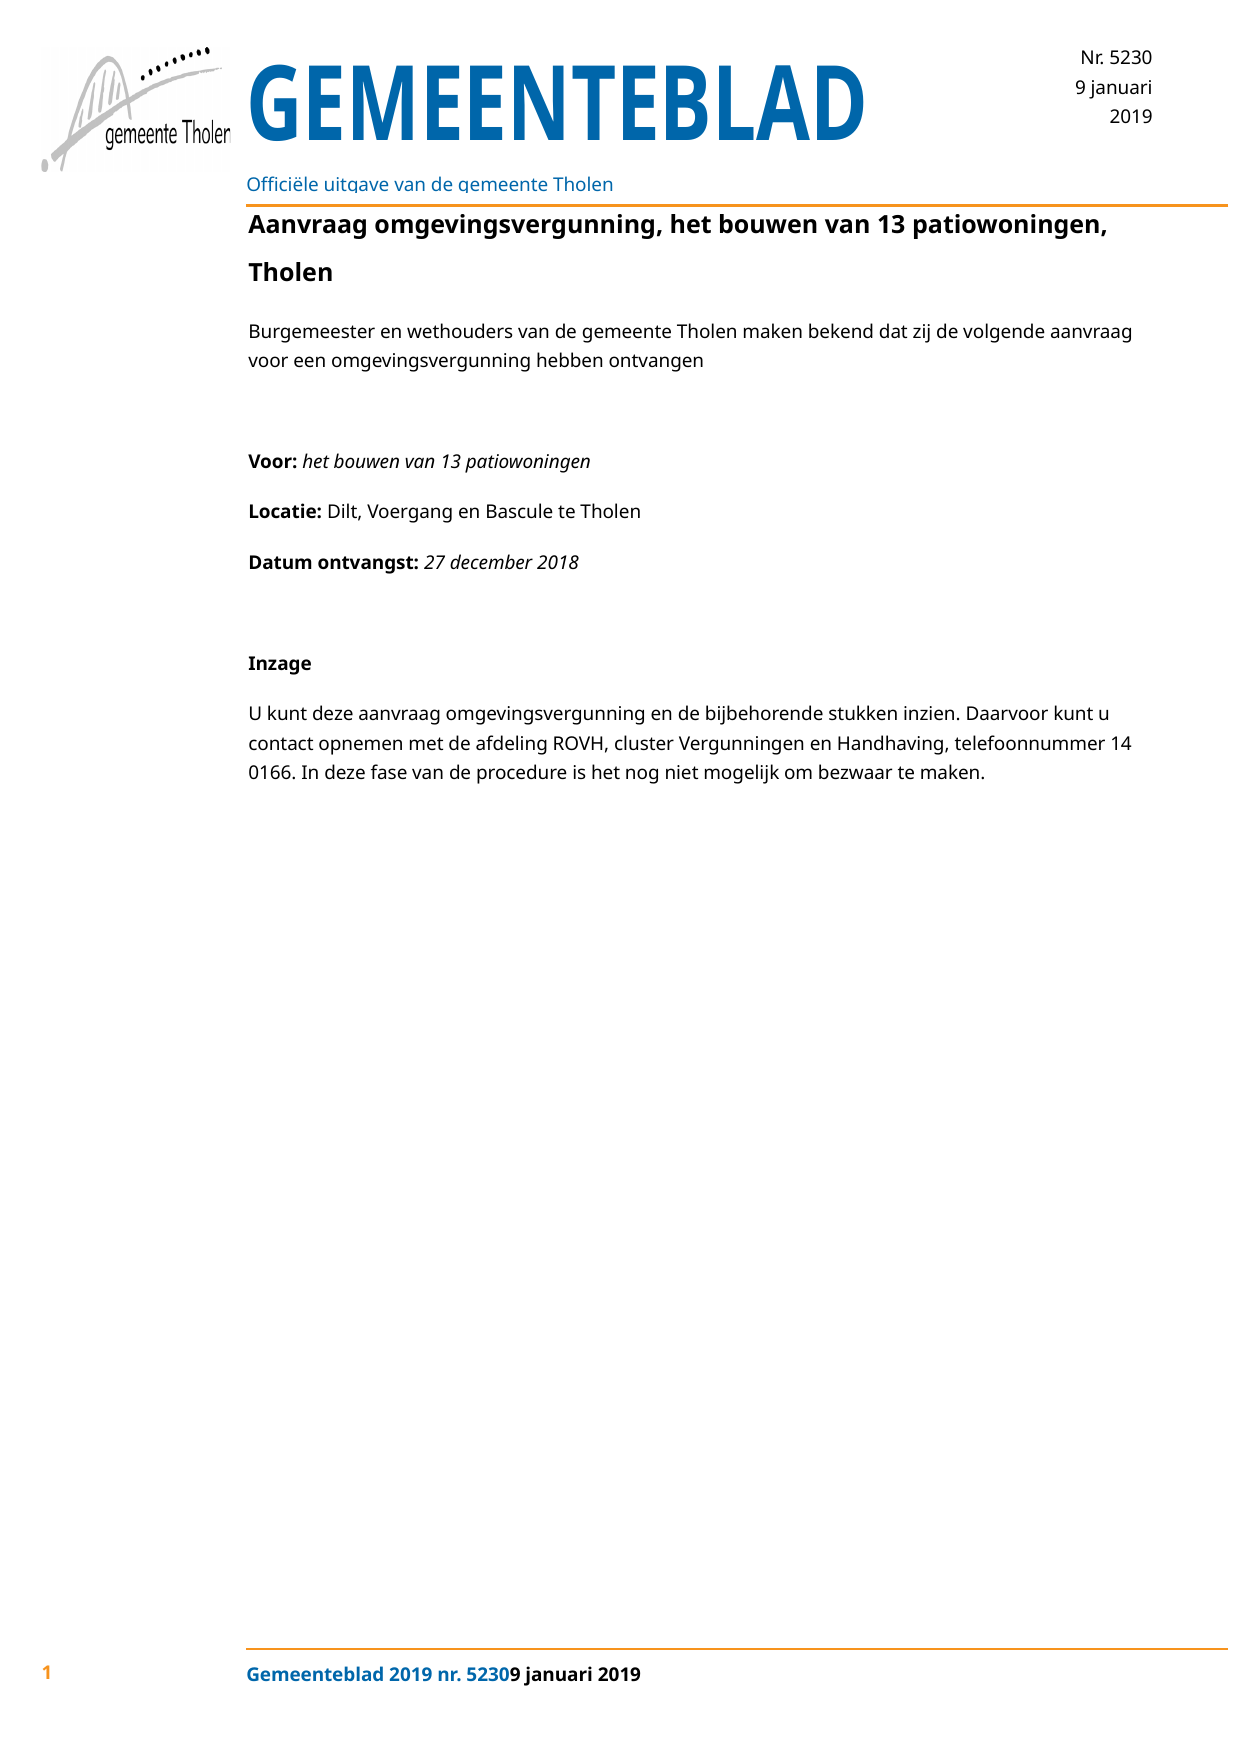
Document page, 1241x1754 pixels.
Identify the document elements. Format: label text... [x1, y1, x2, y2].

text Voor: het bouwen van 13 patiowoningen [248, 448, 1152, 474]
picture [41, 47, 231, 172]
text Aanvraag omgevingsvergunning, het bouwen van 13 patiowoningen, Tholen [248, 207, 1152, 288]
text U kunt deze aanvraag omgevingsvergunning en de bijbehorende stukken inzien. Daarvoor kunt u contact opnemen met de afdeling ROVH, cluster Vergunningen en Handhaving, telefoonnummer 14 0166. In deze fase van de procedure is het nog niet mogelijk om bezwaar te maken. [248, 700, 1152, 785]
text Datum ontvangst: 27 december 2018 [248, 549, 1152, 575]
text Burgemeester en wethouders van de gemeente Tholen maken bekend dat zij de volgende aanvraag voor een omgevingsvergunning hebben ontvangen [248, 318, 1152, 373]
text Inzage [248, 650, 1152, 676]
text Locatie: Dilt, Voergang en Bascule te Tholen [248, 499, 1152, 524]
